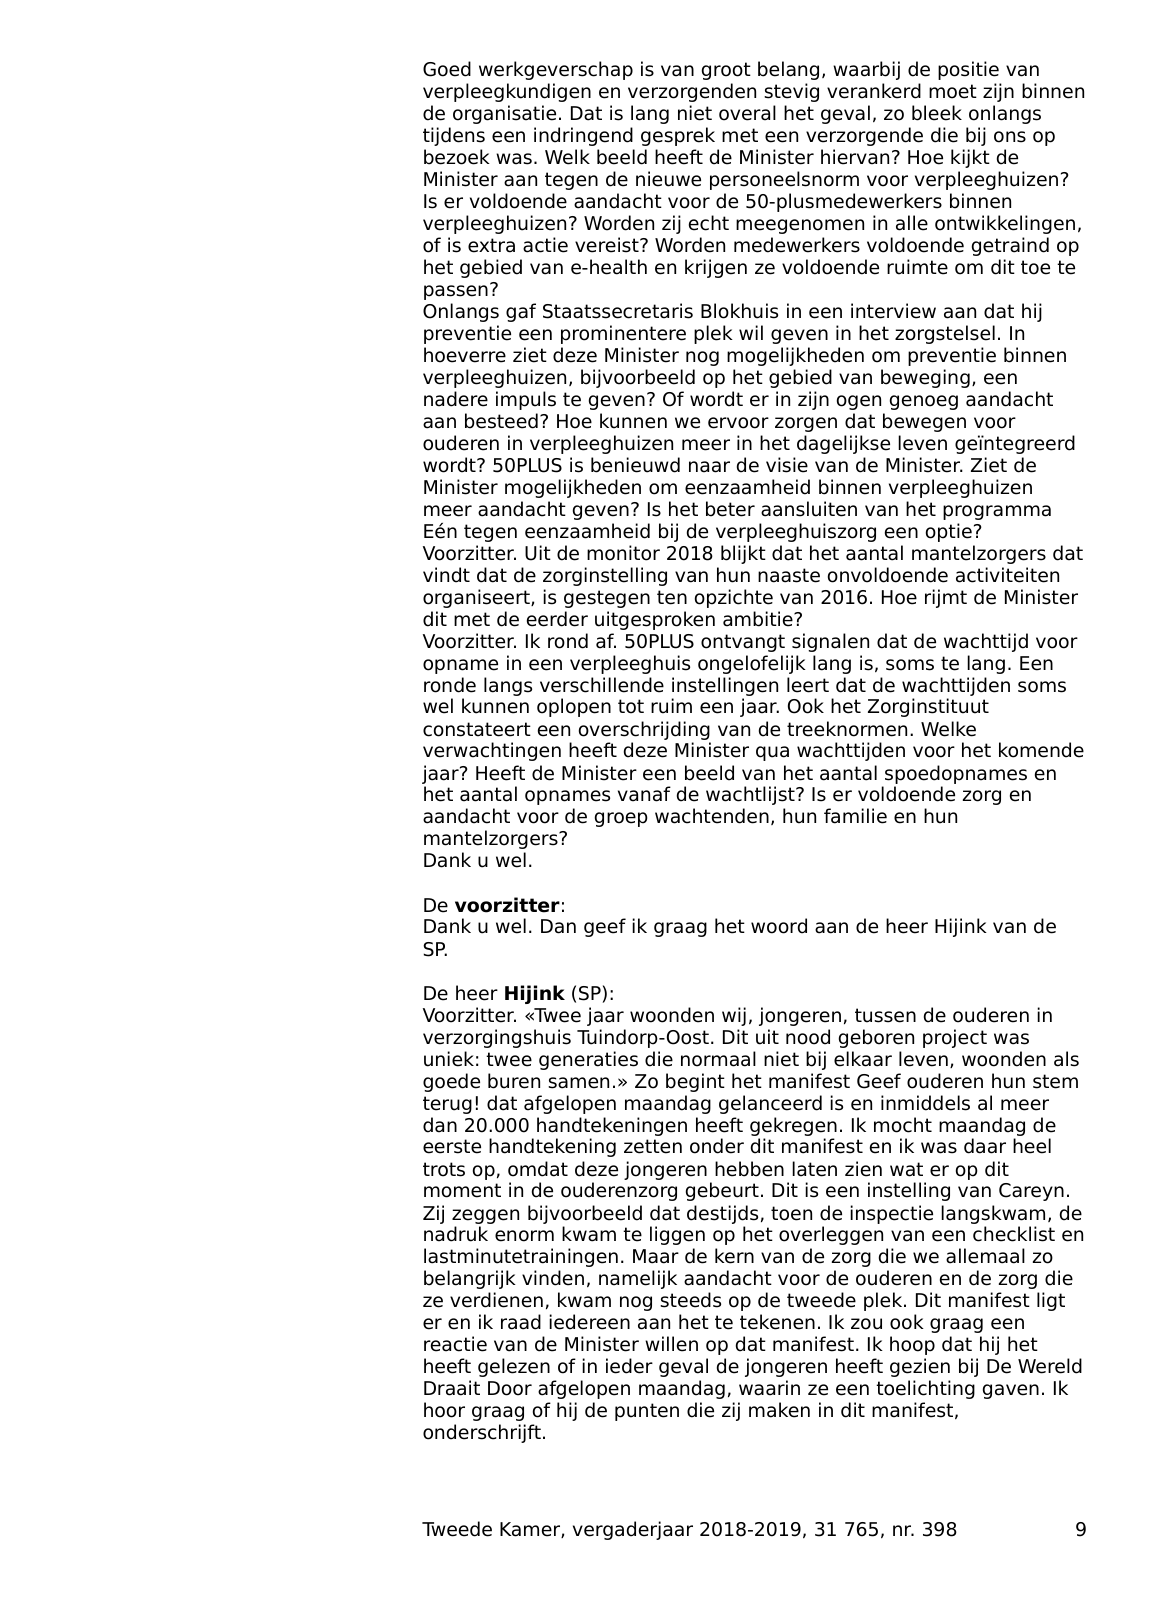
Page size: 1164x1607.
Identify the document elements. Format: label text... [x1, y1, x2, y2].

text Voorzitter. «Twee jaar woonden wij, jongeren, tussen de ouderen in verzorgingshuis Tuindorp-Oost. Dit uit nood geboren project was uniek: twee generaties die normaal niet bij elkaar leven, woonden als goede buren samen.» Zo begint het manifest Geef ouderen hun stem terug! dat afgelopen maandag gelanceerd is en inmiddels al meer dan 20.000 handtekeningen heeft gekregen. Ik mocht maandag de eerste handtekening zetten onder dit manifest en ik was daar heel trots op, omdat deze jongeren hebben laten zien wat er op dit moment in de ouderenzorg gebeurt. Dit is een instelling van Careyn. Zij zeggen bijvoorbeeld dat destijds, toen de inspectie langskwam, de nadruk enorm kwam te liggen op het overleggen van een checklist en lastminutetrainingen. Maar de kern van de zorg die we allemaal zo belangrijk vinden, namelijk aandacht voor de ouderen en de zorg die ze verdienen, kwam nog steeds op de tweede plek. Dit manifest ligt er en ik raad iedereen aan het te tekenen. Ik zou ook graag een reactie van de Minister willen op dat manifest. Ik hoop dat hij het heeft gelezen of in ieder geval de jongeren heeft gezien bij De Wereld Draait Door afgelopen maandag, waarin ze een toelichting gaven. Ik hoor graag of hij de punten die zij maken in dit manifest, onderschrijft. [422, 1004, 1087, 1444]
text Voorzitter. Ik rond af. 50PLUS ontvangt signalen dat de wachttijd voor opname in een verpleeghuis ongelofelijk lang is, soms te lang. Een ronde langs verschillende instellingen leert dat de wachttijden soms wel kunnen oplopen tot ruim een jaar. Ook het Zorginstituut constateert een overschrijding van de treeknormen. Welke verwachtingen heeft deze Minister qua wachttijden voor het komende jaar? Heeft de Minister een beeld van het aantal spoedopnames en het aantal opnames vanaf de wachtlijst? Is er voldoende zorg en aandacht voor de groep wachtenden, hun familie en hun mantelzorgers? [422, 631, 1087, 850]
text Dank u wel. [422, 850, 1087, 872]
text De heer Hijink (SP): [422, 983, 1087, 1004]
text Onlangs gaf Staatssecretaris Blokhuis in een interview aan dat hij preventie een prominentere plek wil geven in het zorgstelsel. In hoeverre ziet deze Minister nog mogelijkheden om preventie binnen verpleeghuizen, bijvoorbeeld op het gebied van beweging, een nadere impuls te geven? Of wordt er in zijn ogen genoeg aandacht aan besteed? Hoe kunnen we ervoor zorgen dat bewegen voor ouderen in verpleeghuizen meer in het dagelijkse leven geïntegreerd wordt? 50PLUS is benieuwd naar de visie van de Minister. Ziet de Minister mogelijkheden om eenzaamheid binnen verpleeghuizen meer aandacht geven? Is het beter aansluiten van het programma Eén tegen eenzaamheid bij de verpleeghuiszorg een optie? [422, 301, 1087, 543]
text Voorzitter. Uit de monitor 2018 blijkt dat het aantal mantelzorgers dat vindt dat de zorginstelling van hun naaste onvoldoende activiteiten organiseert, is gestegen ten opzichte van 2016. Hoe rijmt de Minister dit met de eerder uitgesproken ambitie? [422, 543, 1087, 631]
text Dank u wel. Dan geef ik graag het woord aan de heer Hijink van de SP. [422, 916, 1087, 960]
text De voorzitter: [422, 894, 1087, 916]
text Goed werkgeverschap is van groot belang, waarbij de positie van verpleegkundigen en verzorgenden stevig verankerd moet zijn binnen de organisatie. Dat is lang niet overal het geval, zo bleek onlangs tijdens een indringend gesprek met een verzorgende die bij ons op bezoek was. Welk beeld heeft de Minister hiervan? Hoe kijkt de Minister aan tegen de nieuwe personeelsnorm voor verpleeghuizen? Is er voldoende aandacht voor de 50-plusmedewerkers binnen verpleeghuizen? Worden zij echt meegenomen in alle ontwikkelingen, of is extra actie vereist? Worden medewerkers voldoende getraind op het gebied van e-health en krijgen ze voldoende ruimte om dit toe te passen? [422, 59, 1087, 301]
